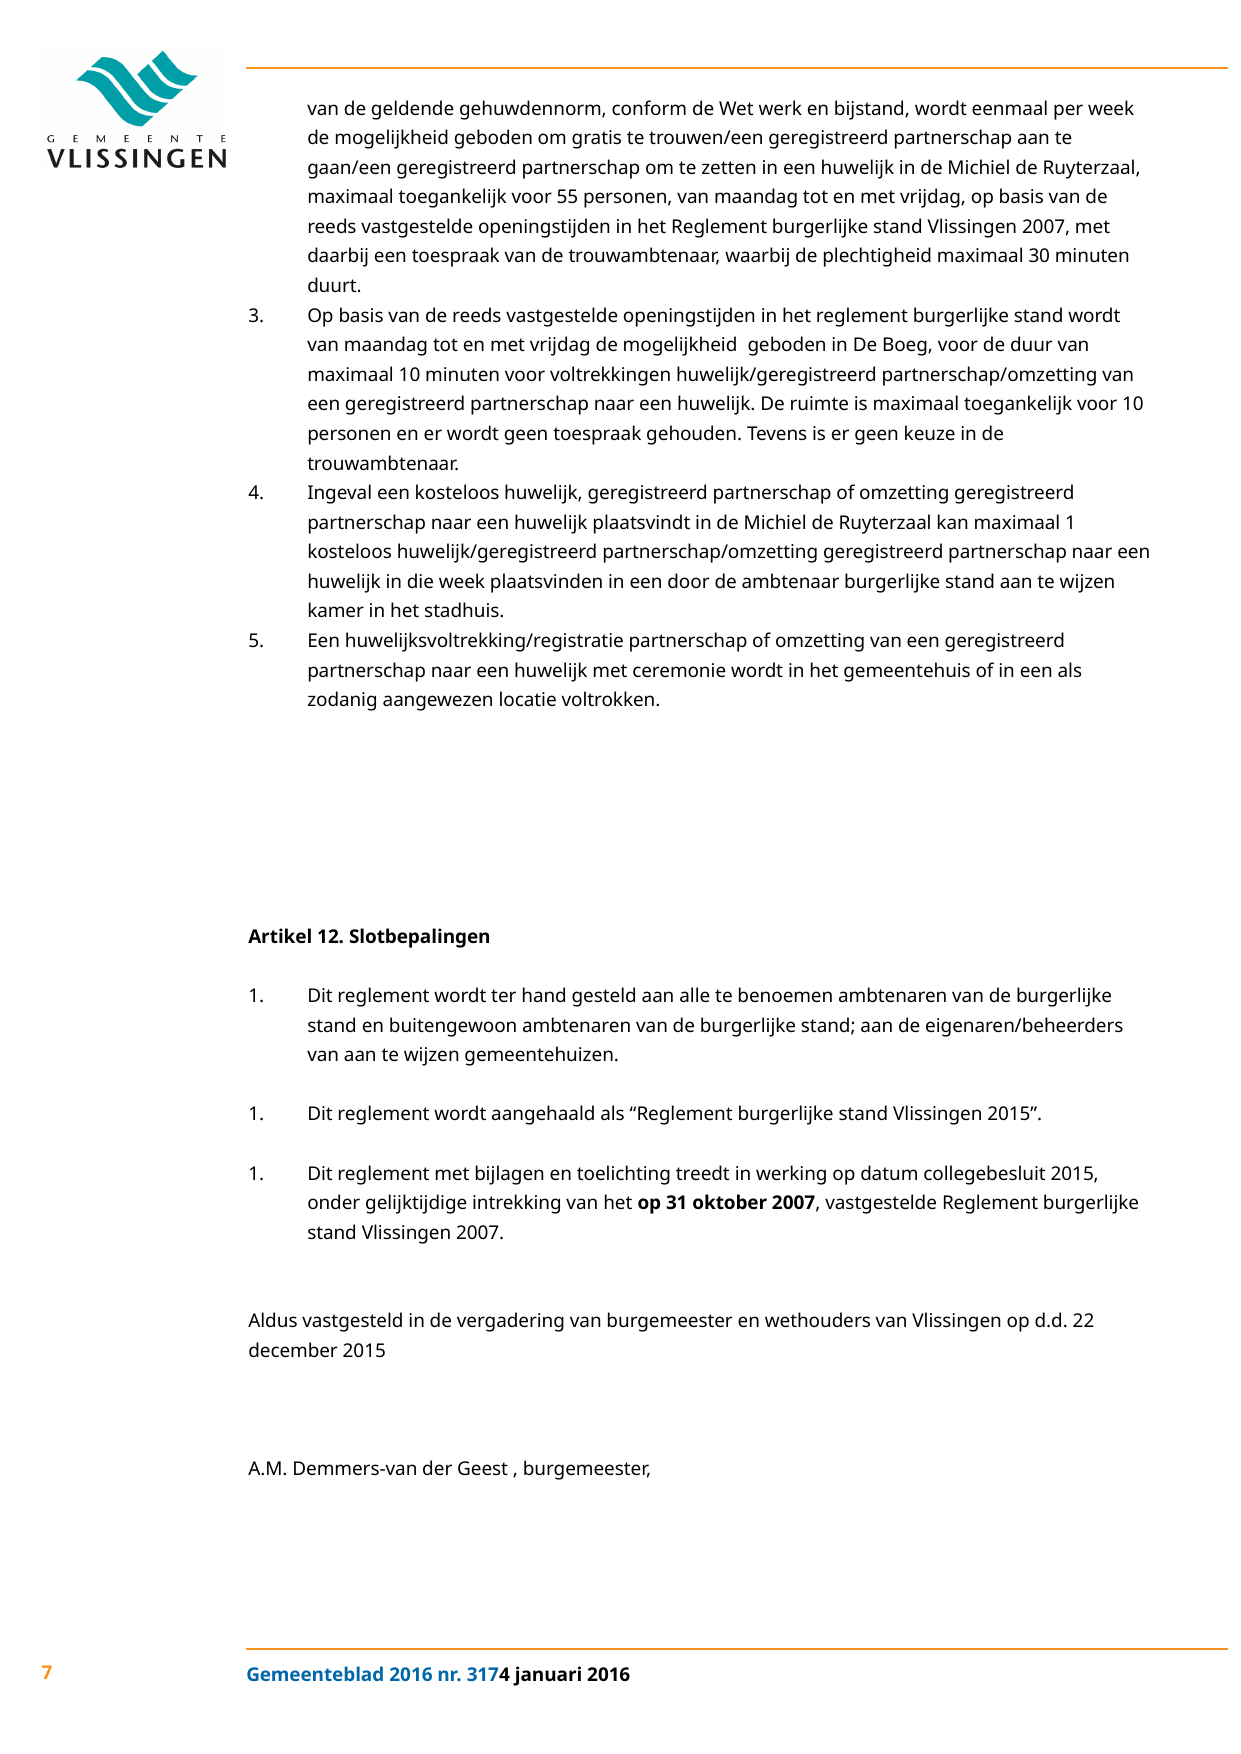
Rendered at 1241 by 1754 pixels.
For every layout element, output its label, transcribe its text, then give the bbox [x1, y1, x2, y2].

list Ingeval een kosteloos huwelijk, geregistreerd partnerschap of omzetting geregistreerd partnerschap naar een huwelijk plaatsvindt in de Michiel de Ruyterzaal kan maximaal 1 kosteloos huwelijk/geregistreerd partnerschap/omzetting geregistreerd partnerschap naar een huwelijk in die week plaatsvinden in een door de ambtenaar burgerlijke stand aan te wijzen kamer in het stadhuis. [248, 479, 1152, 623]
text A.M. Demmers-van der Geest , burgemeester, [248, 1456, 1152, 1481]
picture [41, 47, 231, 172]
list Een huwelijksvoltrekking/registratie partnerschap of omzetting van een geregistreerd partnerschap naar een huwelijk met ceremonie wordt in het gemeentehuis of in een als zodanig aangewezen locatie voltrokken. [248, 627, 1152, 712]
list van de geldende gehuwdennorm, conform de Wet werk en bijstand, wordt eenmaal per week de mogelijkheid geboden om gratis te trouwen/een geregistreerd partnerschap aan te gaan/een geregistreerd partnerschap om te zetten in een huwelijk in de Michiel de Ruyterzaal, maximaal toegankelijk voor 55 personen, van maandag tot en met vrijdag, op basis van de reeds vastgestelde openingstijden in het Reglement burgerlijke stand Vlissingen 2007, met daarbij een toespraak van de trouwambtenaar, waarbij de plechtigheid maximaal 30 minuten duurt. [248, 95, 1152, 298]
list Dit reglement wordt aangehaald als “Reglement burgerlijke stand Vlissingen 2015”. [248, 1101, 1152, 1126]
list Dit reglement wordt ter hand gesteld aan alle te benoemen ambtenaren van de burgerlijke stand en buitengewoon ambtenaren van de burgerlijke stand; aan de eigenaren/beheerders van aan te wijzen gemeentehuizen. [248, 982, 1152, 1067]
text Artikel 12. Slotbepalingen [248, 923, 1152, 949]
text Aldus vastgesteld in de vergadering van burgemeester en wethouders van Vlissingen op d.d. 22 december 2015 [248, 1308, 1152, 1363]
list Dit reglement met bijlagen en toelichting treedt in werking op datum collegebesluit 2015, onder gelijktijdige intrekking van het op 31 oktober 2007, vastgestelde Reglement burgerlijke stand Vlissingen 2007. [248, 1160, 1152, 1245]
list Op basis van de reeds vastgestelde openingstijden in het reglement burgerlijke stand wordt van maandag tot en met vrijdag de mogelijkheid geboden in De Boeg, voor de duur van maximaal 10 minuten voor voltrekkingen huwelijk/geregistreerd partnerschap/omzetting van een geregistreerd partnerschap naar een huwelijk. De ruimte is maximaal toegankelijk voor 10 personen en er wordt geen toespraak gehouden. Tevens is er geen keuze in de trouwambtenaar. [248, 302, 1152, 476]
